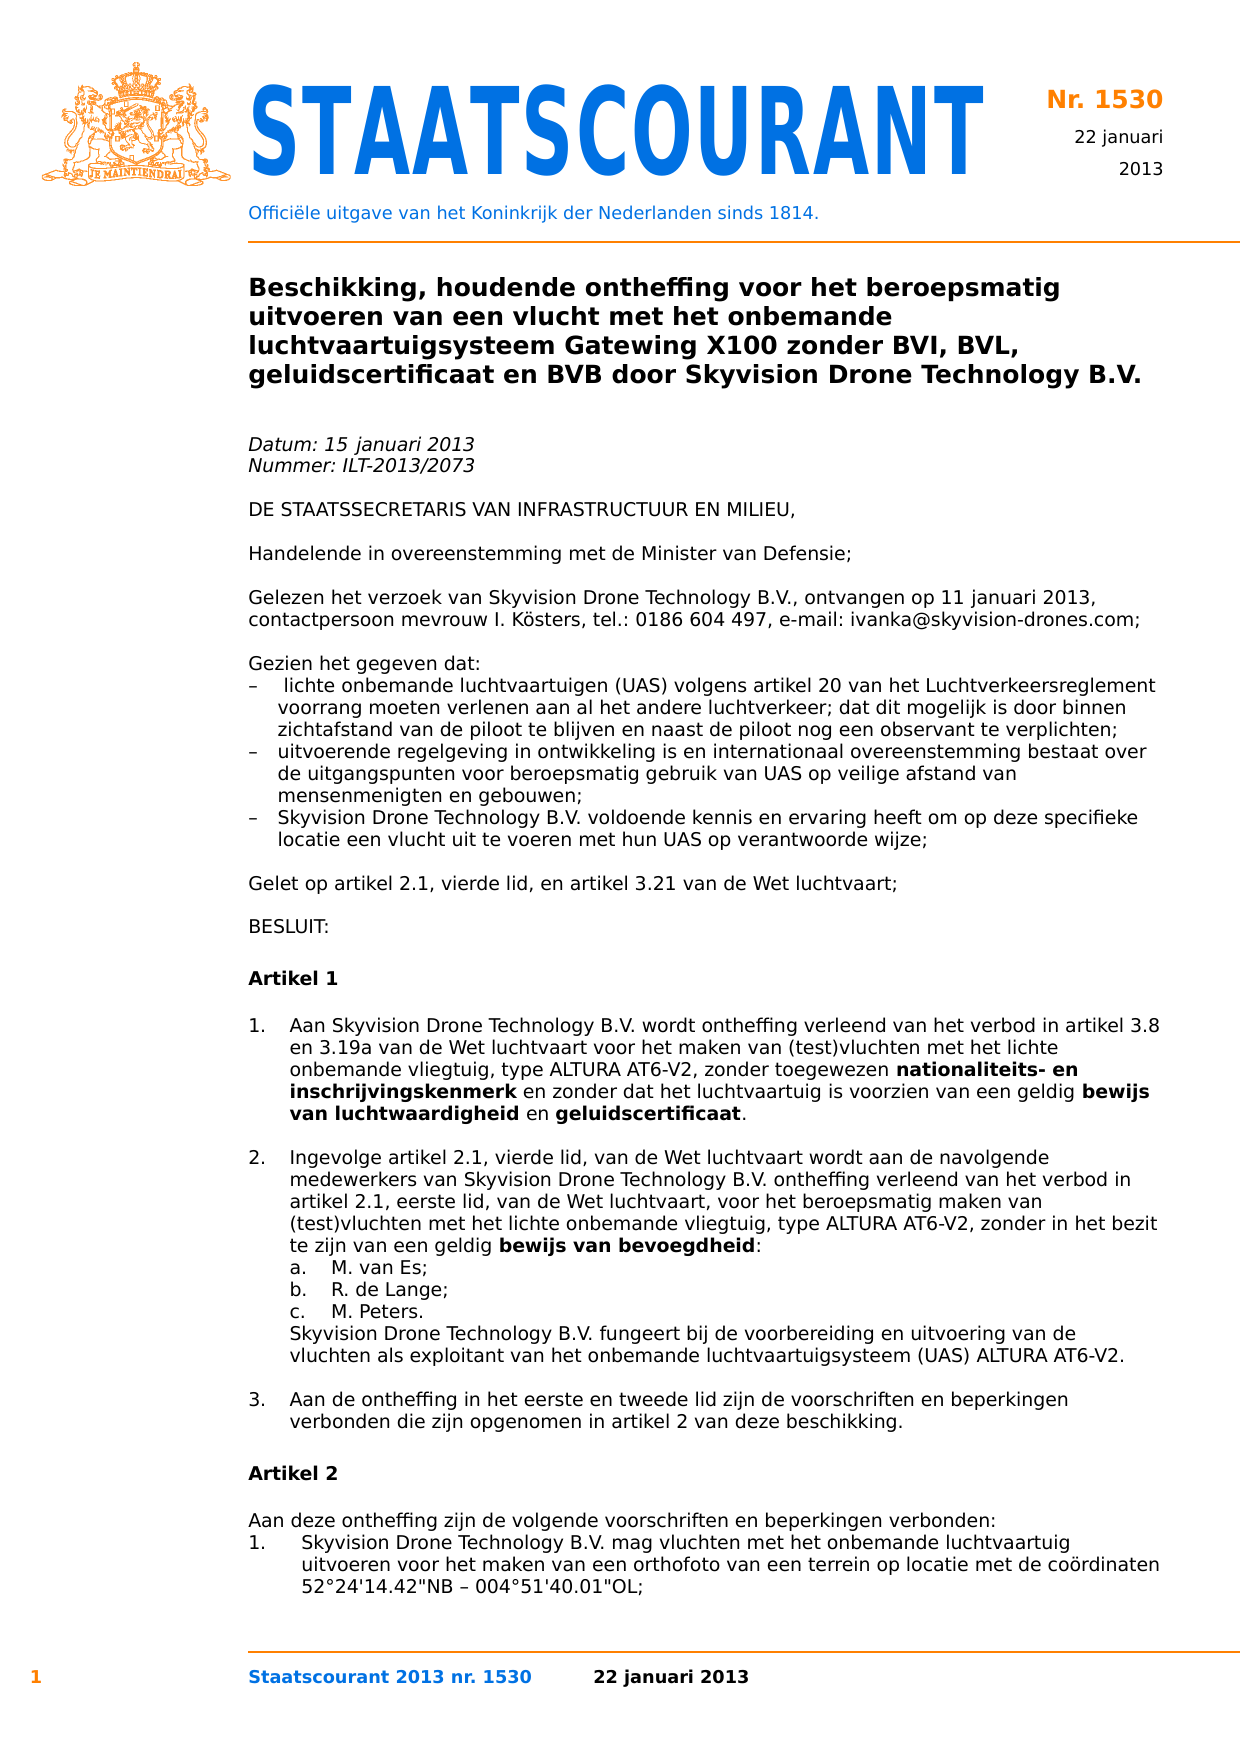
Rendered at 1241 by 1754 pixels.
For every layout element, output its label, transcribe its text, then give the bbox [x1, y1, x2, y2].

table_cell Officiële uitgave van het Koninkrijk der Nederlanden sinds 1814. [248, 203, 1240, 241]
text 3. Aan de ontheffing in het eerste en tweede lid zijn de voorschriften en beperkingen verbonden die zijn opgenomen in artikel 2 van deze beschikking. [248, 1389, 1163, 1433]
table_header STAATSCOURANT [248, 62, 998, 203]
table_cell 22 januari [998, 121, 1240, 153]
text Nummer: ILT-2013/2073 [248, 455, 1163, 477]
text Datum: 15 januari 2013 [248, 433, 1163, 455]
text a. M. van Es; [289, 1257, 1163, 1279]
text DE STAATSSECRETARIS VAN INFRASTRUCTUUR EN MILIEU, [248, 499, 1163, 521]
table_cell 2013 [998, 153, 1240, 203]
text Gezien het gegeven dat: [248, 653, 1163, 675]
text b. R. de Lange; [289, 1279, 1163, 1301]
text Aan deze ontheffing zijn de volgende voorschriften en beperkingen verbonden: [248, 1510, 1163, 1532]
text – Skyvision Drone Technology B.V. voldoende kennis en ervaring heeft om op deze specifieke locatie een vlucht uit te voeren met hun UAS op verantwoorde wijze; [248, 807, 1163, 851]
subtitle Artikel 2 [248, 1463, 1163, 1485]
text c. M. Peters. [289, 1301, 1163, 1323]
text Skyvision Drone Technology B.V. fungeert bij de voorbereiding en uitvoering van de vluchten als exploitant van het onbemande luchtvaartuigsysteem (UAS) ALTURA AT6-V2. [289, 1323, 1163, 1367]
picture [41, 62, 231, 186]
table_header [25, 62, 248, 241]
text 1. Skyvision Drone Technology B.V. mag vluchten met het onbemande luchtvaartuig uitvoeren voor het maken van een orthofoto van een terrein op locatie met de coördinaten 52°24'14.42"NB – 004°51'40.01"OL; [248, 1532, 1163, 1598]
text Gelezen het verzoek van Skyvision Drone Technology B.V., ontvangen op 11 januari 2013, contactpersoon mevrouw I. Kösters, tel.: 0186 604 497, e-mail: ivanka@skyvision-drones.com; [248, 587, 1163, 631]
table_header Nr. 1530 [998, 62, 1240, 121]
text Gelet op artikel 2.1, vierde lid, en artikel 3.21 van de Wet luchtvaart; [248, 872, 1163, 894]
subtitle Beschikking, houdende ontheffing voor het beroepsmatig uitvoeren van een vlucht met het onbemande luchtvaartuigsysteem Gatewing X100 zonder BVI, BVL, geluidscertificaat en BVB door Skyvision Drone Technology B.V. [248, 273, 1163, 390]
subtitle Artikel 1 [248, 968, 1163, 990]
text – lichte onbemande luchtvaartuigen (UAS) volgens artikel 20 van het Luchtverkeersreglement voorrang moeten verlenen aan al het andere luchtverkeer; dat dit mogelijk is door binnen zichtafstand van de piloot te blijven en naast de piloot nog een observant te verplichten; [248, 675, 1163, 741]
text BESLUIT: [248, 916, 1163, 938]
text 2. Ingevolge artikel 2.1, vierde lid, van de Wet luchtvaart wordt aan de navolgende medewerkers van Skyvision Drone Technology B.V. ontheffing verleend van het verbod in artikel 2.1, eerste lid, van de Wet luchtvaart, voor het beroepsmatig maken van (test)vluchten met het lichte onbemande vliegtuig, type ALTURA AT6-V2, zonder in het bezit te zijn van een geldig bewijs van bevoegdheid: [248, 1147, 1163, 1257]
text – uitvoerende regelgeving in ontwikkeling is en internationaal overeenstemming bestaat over de uitgangspunten voor beroepsmatig gebruik van UAS op veilige afstand van mensenmenigten en gebouwen; [248, 741, 1163, 807]
text Handelende in overeenstemming met de Minister van Defensie; [248, 543, 1163, 565]
text 1. Aan Skyvision Drone Technology B.V. wordt ontheffing verleend van het verbod in artikel 3.8 en 3.19a van de Wet luchtvaart voor het maken van (test)vluchten met het lichte onbemande vliegtuig, type ALTURA AT6-V2, zonder toegewezen nationaliteits- en inschrijvingskenmerk en zonder dat het luchtvaartuig is voorzien van een geldig bewijs van luchtwaardigheid en geluidscertificaat. [248, 1015, 1163, 1125]
